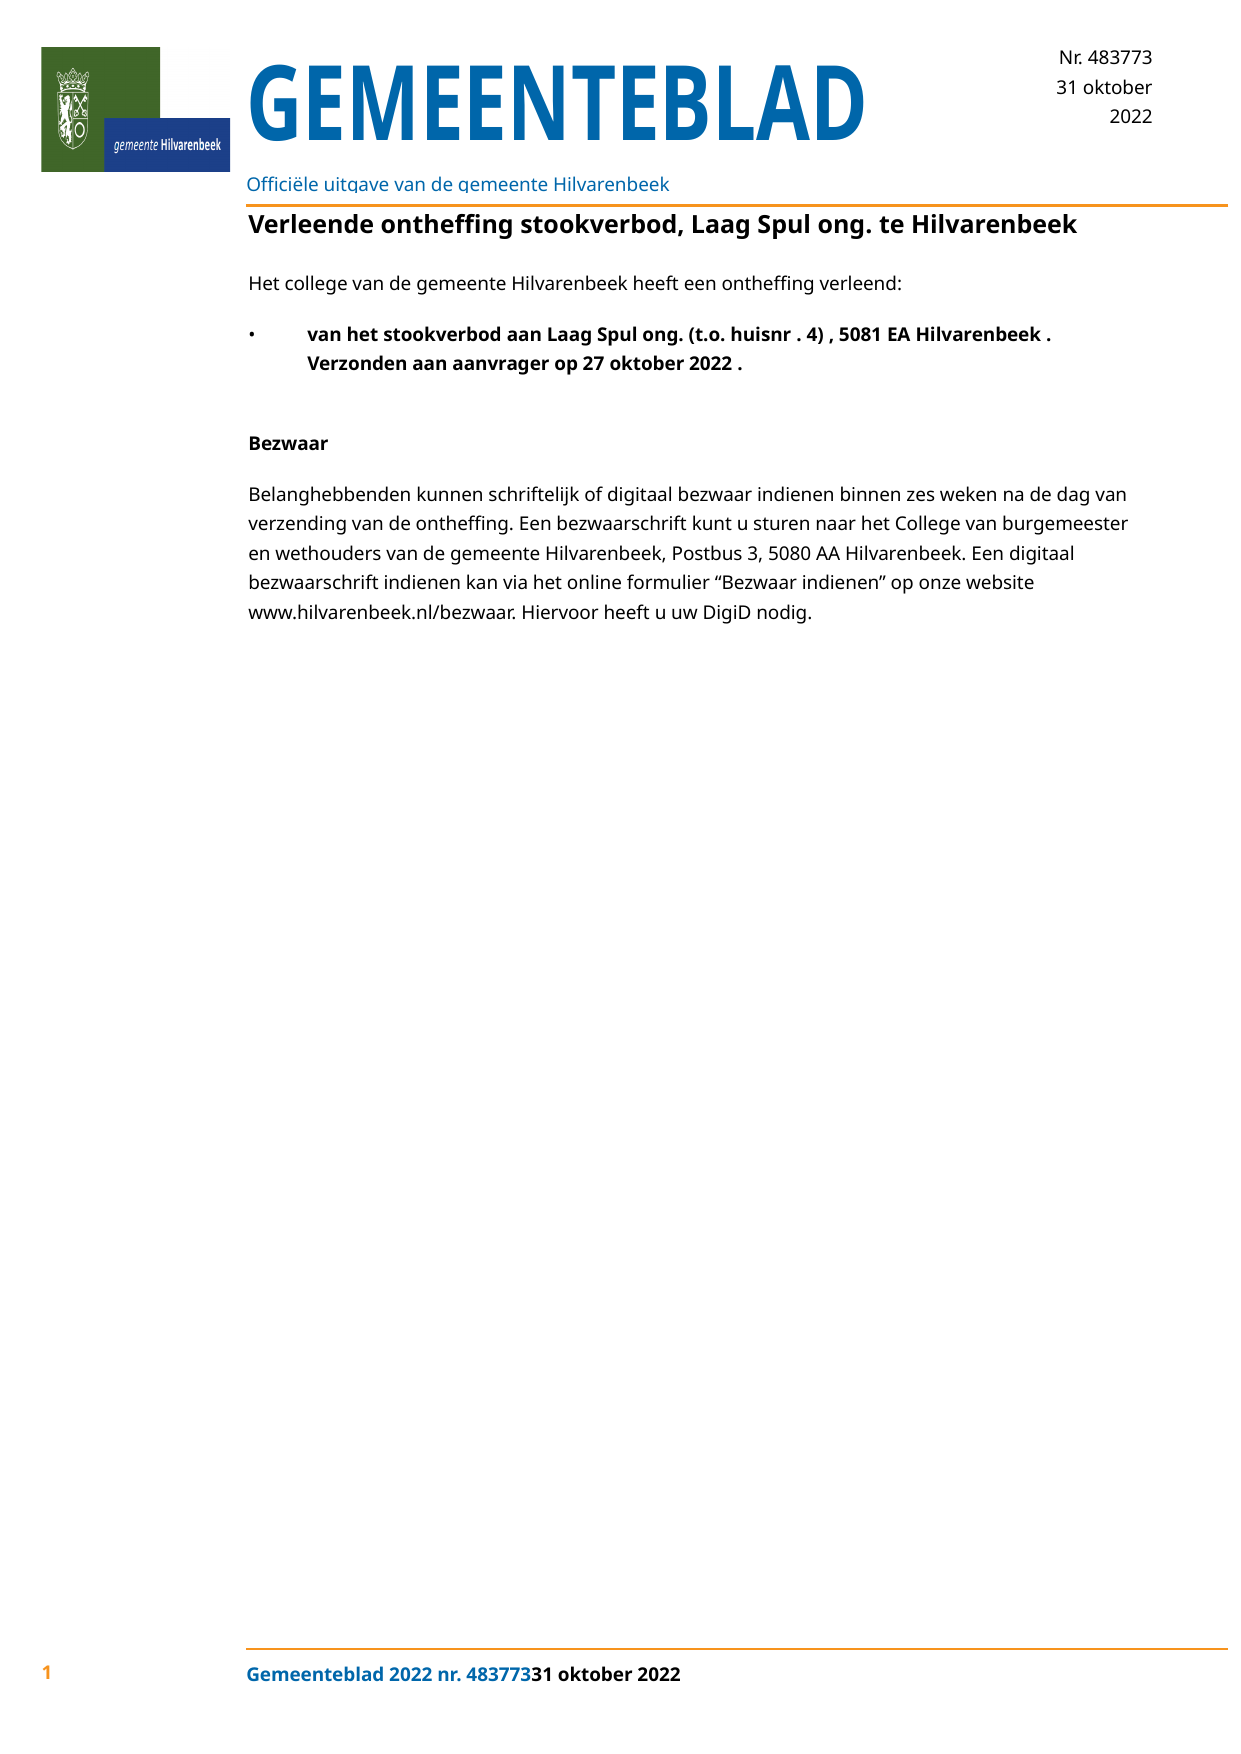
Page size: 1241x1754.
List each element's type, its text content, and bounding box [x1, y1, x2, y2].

text Het college van de gemeente Hilvarenbeek heeft een ontheffing verleend: [248, 270, 1152, 296]
text Belanghebbenden kunnen schriftelijk of digitaal bezwaar indienen binnen zes weken na de dag van verzending van de ontheffing. Een bezwaarschrift kunt u sturen naar het College van burgemeester en wethouders van de gemeente Hilvarenbeek, Postbus 3, 5080 AA Hilvarenbeek. Een digitaal bezwaarschrift indienen kan via het online formulier “Bezwaar indienen” op onze website www.hilvarenbeek.nl/bezwaar. Hiervoor heeft u uw DigiD nodig. [248, 481, 1152, 625]
text Bezwaar [248, 430, 1152, 456]
text Verleende ontheffing stookverbod, Laag Spul ong. te Hilvarenbeek [248, 207, 1152, 241]
list van het stookverbod aan Laag Spul ong. (t.o. huisnr . 4) , 5081 EA Hilvarenbeek . Verzonden aan aanvrager op 27 oktober 2022 . [248, 321, 1152, 376]
picture [41, 47, 231, 172]
